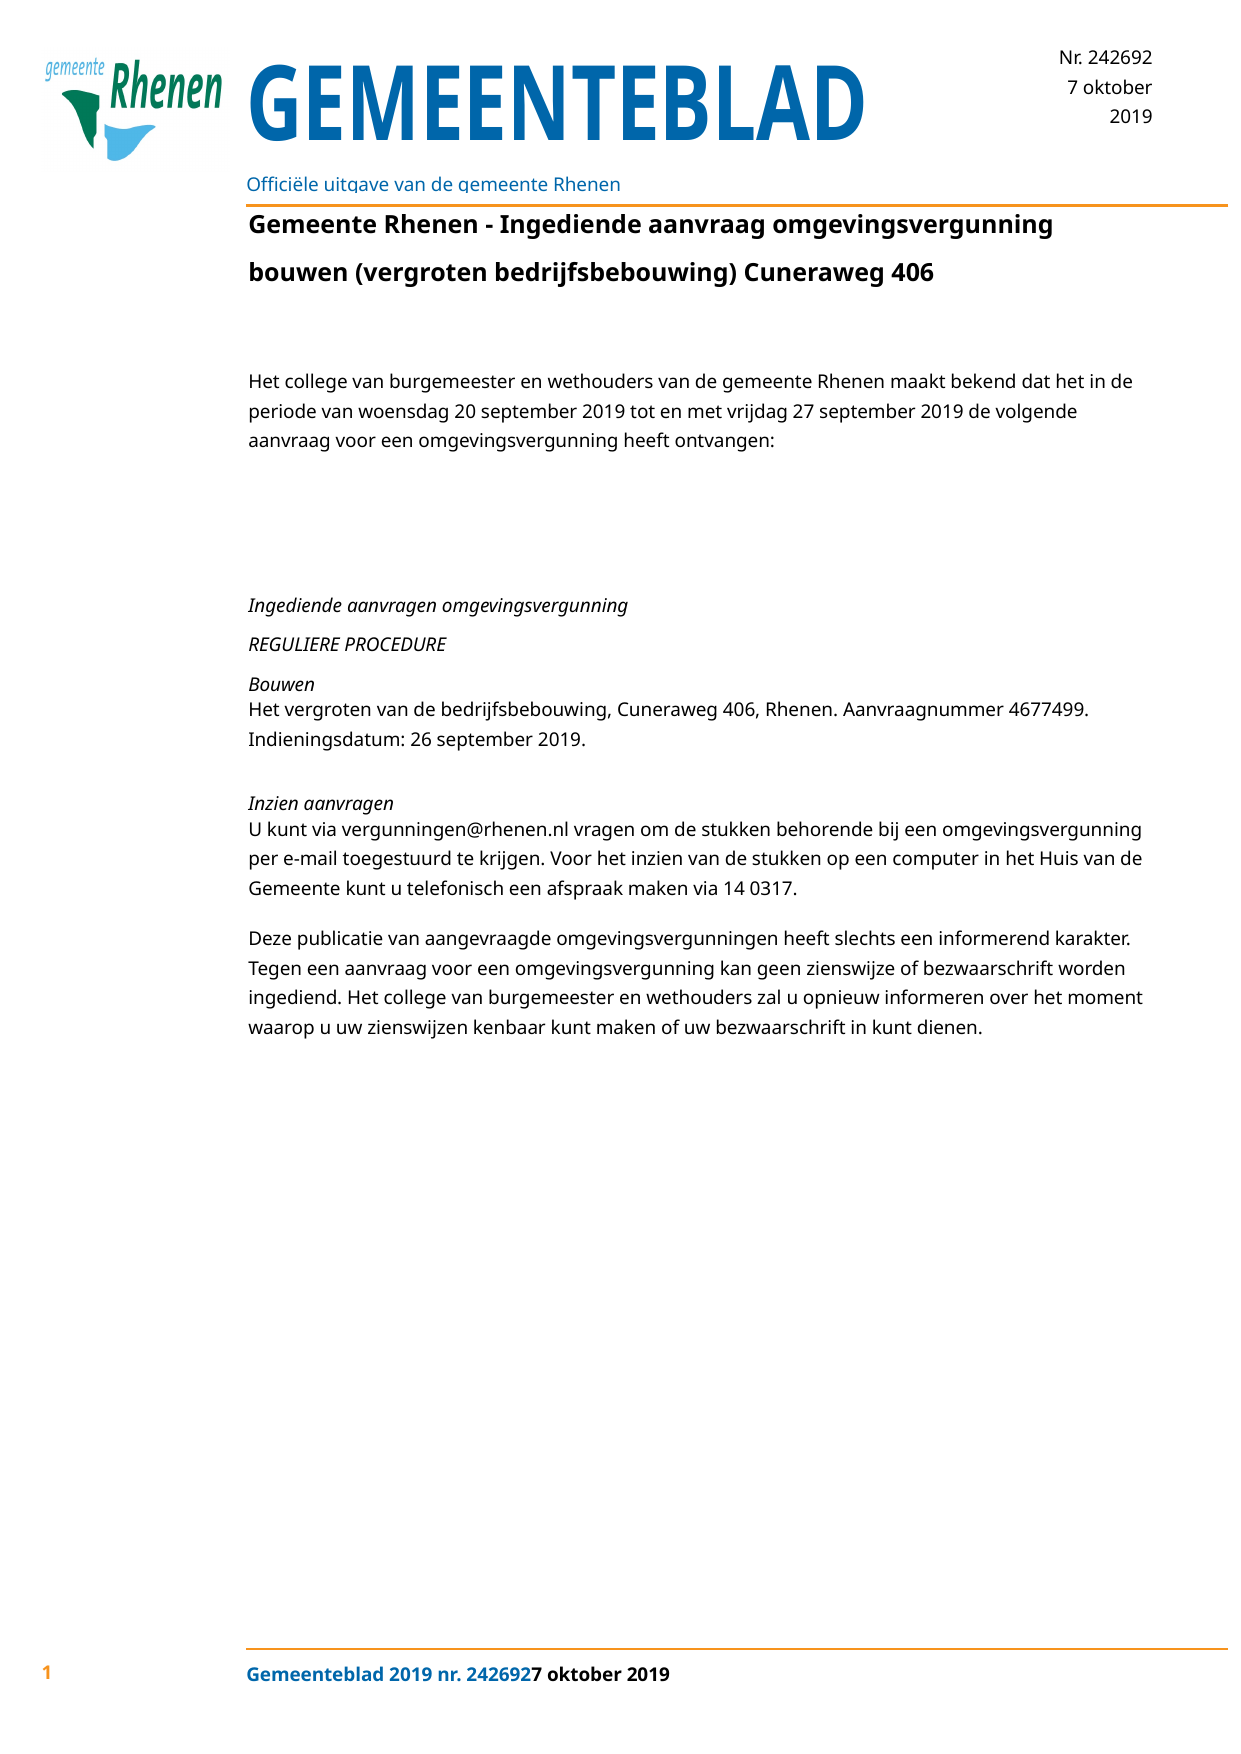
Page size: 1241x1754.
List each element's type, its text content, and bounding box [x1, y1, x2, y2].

text Inzien aanvragen [248, 790, 1152, 816]
text Deze publicatie van aangevraagde omgevingsvergunningen heeft slechts een informerend karakter. Tegen een aanvraag voor een omgevingsvergunning kan geen zienswijze of bezwaarschrift worden ingediend. Het college van burgemeester en wethouders zal u opnieuw informeren over het moment waarop u uw zienswijzen kenbaar kunt maken of uw bezwaarschrift in kunt dienen. [248, 925, 1152, 1040]
text REGULIERE PROCEDURE [248, 632, 1152, 657]
text Het college van burgemeester en wethouders van de gemeente Rhenen maakt bekend dat het in de periode van woensdag 20 september 2019 tot en met vrijdag 27 september 2019 de volgende aanvraag voor een omgevingsvergunning heeft ontvangen: [248, 368, 1152, 453]
text Gemeente Rhenen - Ingediende aanvraag omgevingsvergunning bouwen (vergroten bedrijfsbebouwing) Cuneraweg 406 [248, 207, 1152, 288]
text Bouwen [248, 671, 1152, 697]
picture [41, 47, 231, 172]
text U kunt via vergunningen@rhenen.nl vragen om de stukken behorende bij een omgevingsvergunning per e-mail toegestuurd te krijgen. Voor het inzien van de stukken op een computer in het Huis van de Gemeente kunt u telefonisch een afspraak maken via 14 0317. [248, 816, 1152, 901]
text Ingediende aanvragen omgevingsvergunning [248, 592, 1152, 618]
text Het vergroten van de bedrijfsbebouwing, Cuneraweg 406, Rhenen. Aanvraagnummer 4677499. Indieningsdatum: 26 september 2019. [248, 697, 1152, 752]
